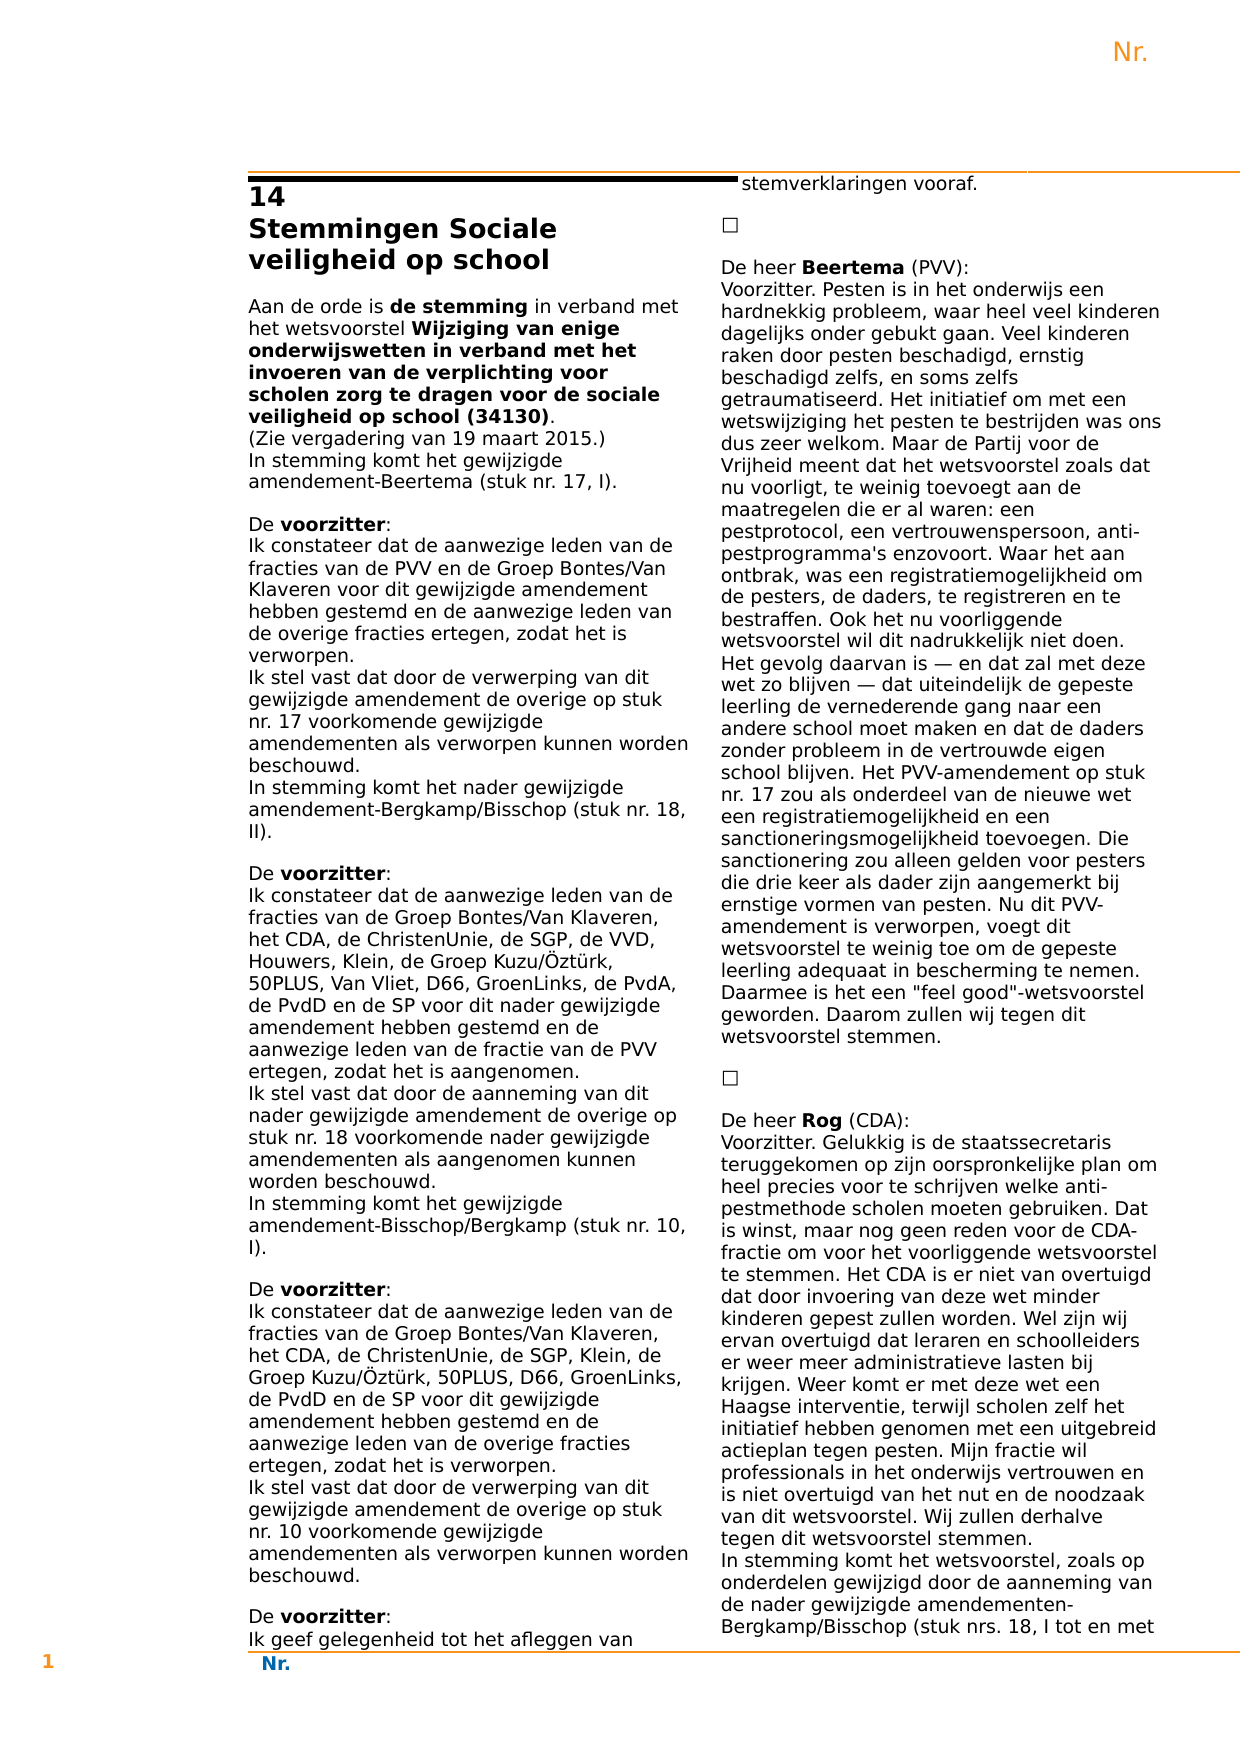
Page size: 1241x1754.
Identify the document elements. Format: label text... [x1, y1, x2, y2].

text Ik geef gelegenheid tot het afleggen van [248, 1628, 691, 1650]
text In stemming komt het gewijzigde amendement-Bisschop/Bergkamp (stuk nr. 10, I). [248, 1193, 691, 1259]
text In stemming komt het wetsvoorstel, zoals op onderdelen gewijzigd door de aanneming van de nader gewijzigde amendementen-Bergkamp/Bisschop (stuk nrs. 18, I tot en met [721, 1549, 1163, 1637]
text De voorzitter: [248, 1606, 691, 1628]
text (Zie vergadering van 19 maart 2015.) [248, 427, 691, 449]
text Ik constateer dat de aanwezige leden van de fracties van de Groep Bontes/Van Klaveren, het CDA, de ChristenUnie, de SGP, de VVD, Houwers, Klein, de Groep Kuzu/Öztürk, 50PLUS, Van Vliet, D66, GroenLinks, de PvdA, de PvdD en de SP voor dit nader gewijzigde amendement hebben gestemd en de aanwezige leden van de fractie van de PVV ertegen, zodat het is aangenomen. [248, 885, 691, 1083]
text Voorzitter. Pesten is in het onderwijs een hardnekkig probleem, waar heel veel kinderen dagelijks onder gebukt gaan. Veel kinderen raken door pesten beschadigd, ernstig beschadigd zelfs, en soms zelfs getraumatiseerd. Het initiatief om met een wetswijziging het pesten te bestrijden was ons dus zeer welkom. Maar de Partij voor de Vrijheid meent dat het wetsvoorstel zoals dat nu voorligt, te weinig toevoegt aan de maatregelen die er al waren: een pestprotocol, een vertrouwenspersoon, anti-pestprogramma's enzovoort. Waar het aan ontbrak, was een registratiemogelijkheid om de pesters, de daders, te registreren en te bestraffen. Ook het nu voorliggende wetsvoorstel wil dit nadrukkelijk niet doen. Het gevolg daarvan is — en dat zal met deze wet zo blijven — dat uiteindelijk de gepeste leerling de vernederende gang naar een andere school moet maken en dat de daders zonder probleem in de vertrouwde eigen school blijven. Het PVV-amendement op stuk nr. 17 zou als onderdeel van de nieuwe wet een registratiemogelijkheid en een sanctioneringsmogelijkheid toevoegen. Die sanctionering zou alleen gelden voor pesters die drie keer als dader zijn aangemerkt bij ernstige vormen van pesten. Nu dit PVV-amendement is verworpen, voegt dit wetsvoorstel te weinig toe om de gepeste leerling adequaat in bescherming te nemen. Daarmee is het een "feel good"-wetsvoorstel geworden. Daarom zullen wij tegen dit wetsvoorstel stemmen. [721, 279, 1163, 1048]
text Ik stel vast dat door de aanneming van dit nader gewijzigde amendement de overige op stuk nr. 18 voorkomende nader gewijzigde amendementen als aangenomen kunnen worden beschouwd. [248, 1083, 691, 1193]
text In stemming komt het gewijzigde amendement-Beertema (stuk nr. 17, I). [248, 449, 691, 493]
text De heer Beertema (PVV): [721, 257, 1163, 279]
text De heer Rog (CDA): [721, 1110, 1163, 1132]
text Voorzitter. Gelukkig is de staatssecretaris teruggekomen op zijn oorspronkelijke plan om heel precies voor te schrijven welke anti-pestmethode scholen moeten gebruiken. Dat is winst, maar nog geen reden voor de CDA-fractie om voor het voorliggende wetsvoorstel te stemmen. Het CDA is er niet van overtuigd dat door invoering van deze wet minder kinderen gepest zullen worden. Wel zijn wij ervan overtuigd dat leraren en schoolleiders er weer meer administratieve lasten bij krijgen. Weer komt er met deze wet een Haagse interventie, terwijl scholen zelf het initiatief hebben genomen met een uitgebreid actieplan tegen pesten. Mijn fractie wil professionals in het onderwijs vertrouwen en is niet overtuigd van het nut en de noodzaak van dit wetsvoorstel. Wij zullen derhalve tegen dit wetsvoorstel stemmen. [721, 1132, 1163, 1549]
text Ik constateer dat de aanwezige leden van de fracties van de Groep Bontes/Van Klaveren, het CDA, de ChristenUnie, de SGP, Klein, de Groep Kuzu/Öztürk, 50PLUS, D66, GroenLinks, de PvdD en de SP voor dit gewijzigde amendement hebben gestemd en de aanwezige leden van de overige fracties ertegen, zodat het is verworpen. [248, 1301, 691, 1477]
text In stemming komt het nader gewijzigde amendement-Bergkamp/Bisschop (stuk nr. 18, II). [248, 777, 691, 843]
text Ik constateer dat de aanwezige leden van de fracties van de PVV en de Groep Bontes/Van Klaveren voor dit gewijzigde amendement hebben gestemd en de aanwezige leden van de overige fracties ertegen, zodat het is verworpen. [248, 535, 691, 667]
title 14 Stemmingen Sociale veiligheid op school [248, 182, 691, 276]
text stemverklaringen vooraf. [721, 173, 1163, 195]
text Ik stel vast dat door de verwerping van dit gewijzigde amendement de overige op stuk nr. 17 voorkomende gewijzigde amendementen als verworpen kunnen worden beschouwd. [248, 667, 691, 777]
text ⬜ [721, 1068, 1163, 1090]
text Aan de orde is de stemming in verband met het wetsvoorstel Wijziging van enige onderwijswetten in verband met het invoeren van de verplichting voor scholen zorg te dragen voor de sociale veiligheid op school (34130). [248, 296, 691, 427]
text De voorzitter: [248, 513, 691, 535]
text De voorzitter: [248, 863, 691, 885]
text De voorzitter: [248, 1279, 691, 1301]
text ⬜ [721, 215, 1163, 237]
text Ik stel vast dat door de verwerping van dit gewijzigde amendement de overige op stuk nr. 10 voorkomende gewijzigde amendementen als verworpen kunnen worden beschouwd. [248, 1477, 691, 1586]
